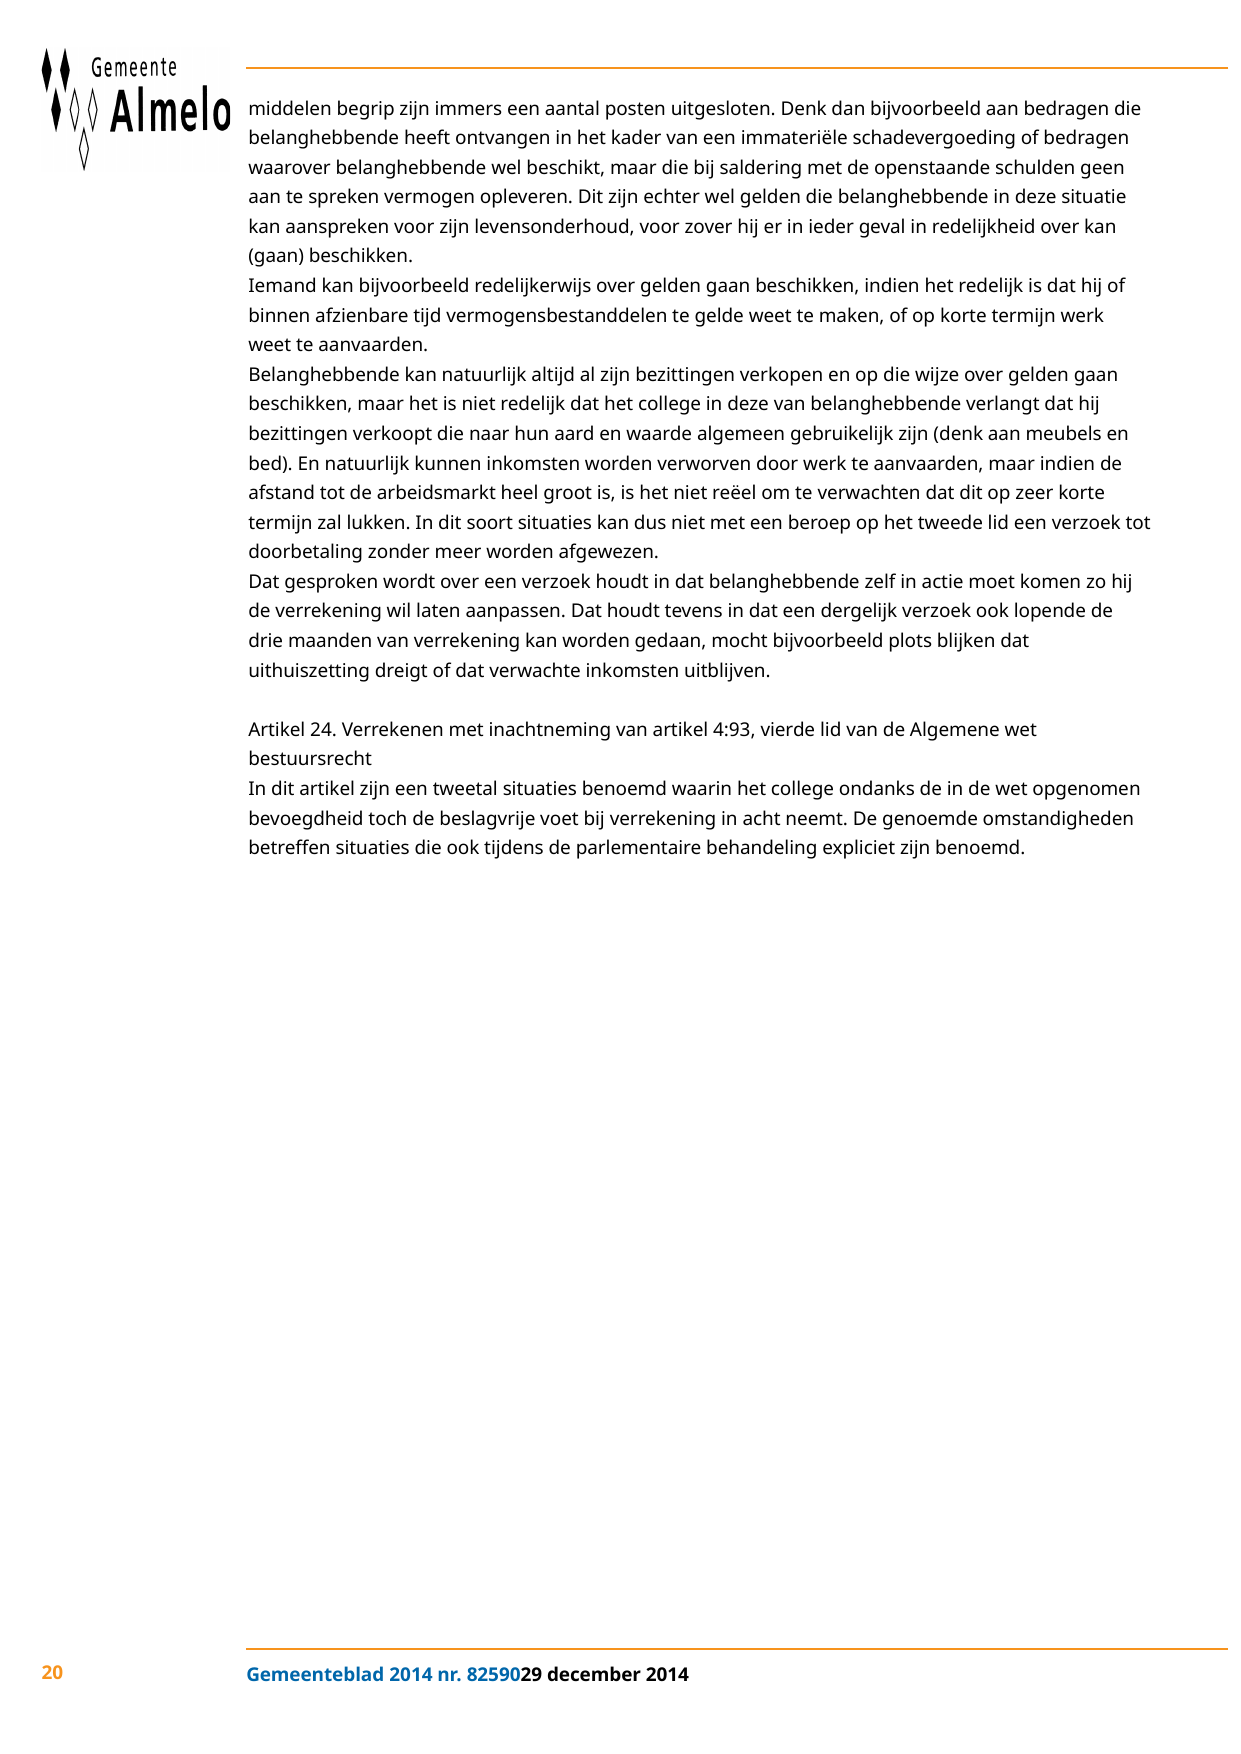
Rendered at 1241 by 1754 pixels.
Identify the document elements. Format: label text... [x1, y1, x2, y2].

picture [41, 47, 231, 172]
text Iemand kan bijvoorbeeld redelijkerwijs over gelden gaan beschikken, indien het redelijk is dat hij of binnen afzienbare tijd vermogensbestanddelen te gelde weet te maken, of op korte termijn werk weet te aanvaarden. [248, 272, 1152, 357]
text Dat gesproken wordt over een verzoek houdt in dat belanghebbende zelf in actie moet komen zo hij de verrekening wil laten aanpassen. Dat houdt tevens in dat een dergelijk verzoek ook lopende de drie maanden van verrekening kan worden gedaan, mocht bijvoorbeeld plots blijken dat uithuiszetting dreigt of dat verwachte inkomsten uitblijven. [248, 568, 1152, 683]
text Artikel 24. Verrekenen met inachtneming van artikel 4:93, vierde lid van de Algemene wet bestuursrecht [248, 716, 1152, 771]
text Belanghebbende kan natuurlijk altijd al zijn bezittingen verkopen en op die wijze over gelden gaan beschikken, maar het is niet redelijk dat het college in deze van belanghebbende verlangt dat hij bezittingen verkoopt die naar hun aard en waarde algemeen gebruikelijk zijn (denk aan meubels en bed). En natuurlijk kunnen inkomsten worden verworven door werk te aanvaarden, maar indien de afstand tot de arbeidsmarkt heel groot is, is het niet reëel om te verwachten dat dit op zeer korte termijn zal lukken. In dit soort situaties kan dus niet met een beroep op het tweede lid een verzoek tot doorbetaling zonder meer worden afgewezen. [248, 361, 1152, 564]
text In dit artikel zijn een tweetal situaties benoemd waarin het college ondanks de in de wet opgenomen bevoegdheid toch de beslagvrije voet bij verrekening in acht neemt. De genoemde omstandigheden betreffen situaties die ook tijdens de parlementaire behandeling expliciet zijn benoemd. [248, 775, 1152, 860]
text middelen begrip zijn immers een aantal posten uitgesloten. Denk dan bijvoorbeeld aan bedragen die belanghebbende heeft ontvangen in het kader van een immateriële schadevergoeding of bedragen waarover belanghebbende wel beschikt, maar die bij saldering met de openstaande schulden geen aan te spreken vermogen opleveren. Dit zijn echter wel gelden die belanghebbende in deze situatie kan aanspreken voor zijn levensonderhoud, voor zover hij er in ieder geval in redelijkheid over kan (gaan) beschikken. [248, 95, 1152, 268]
